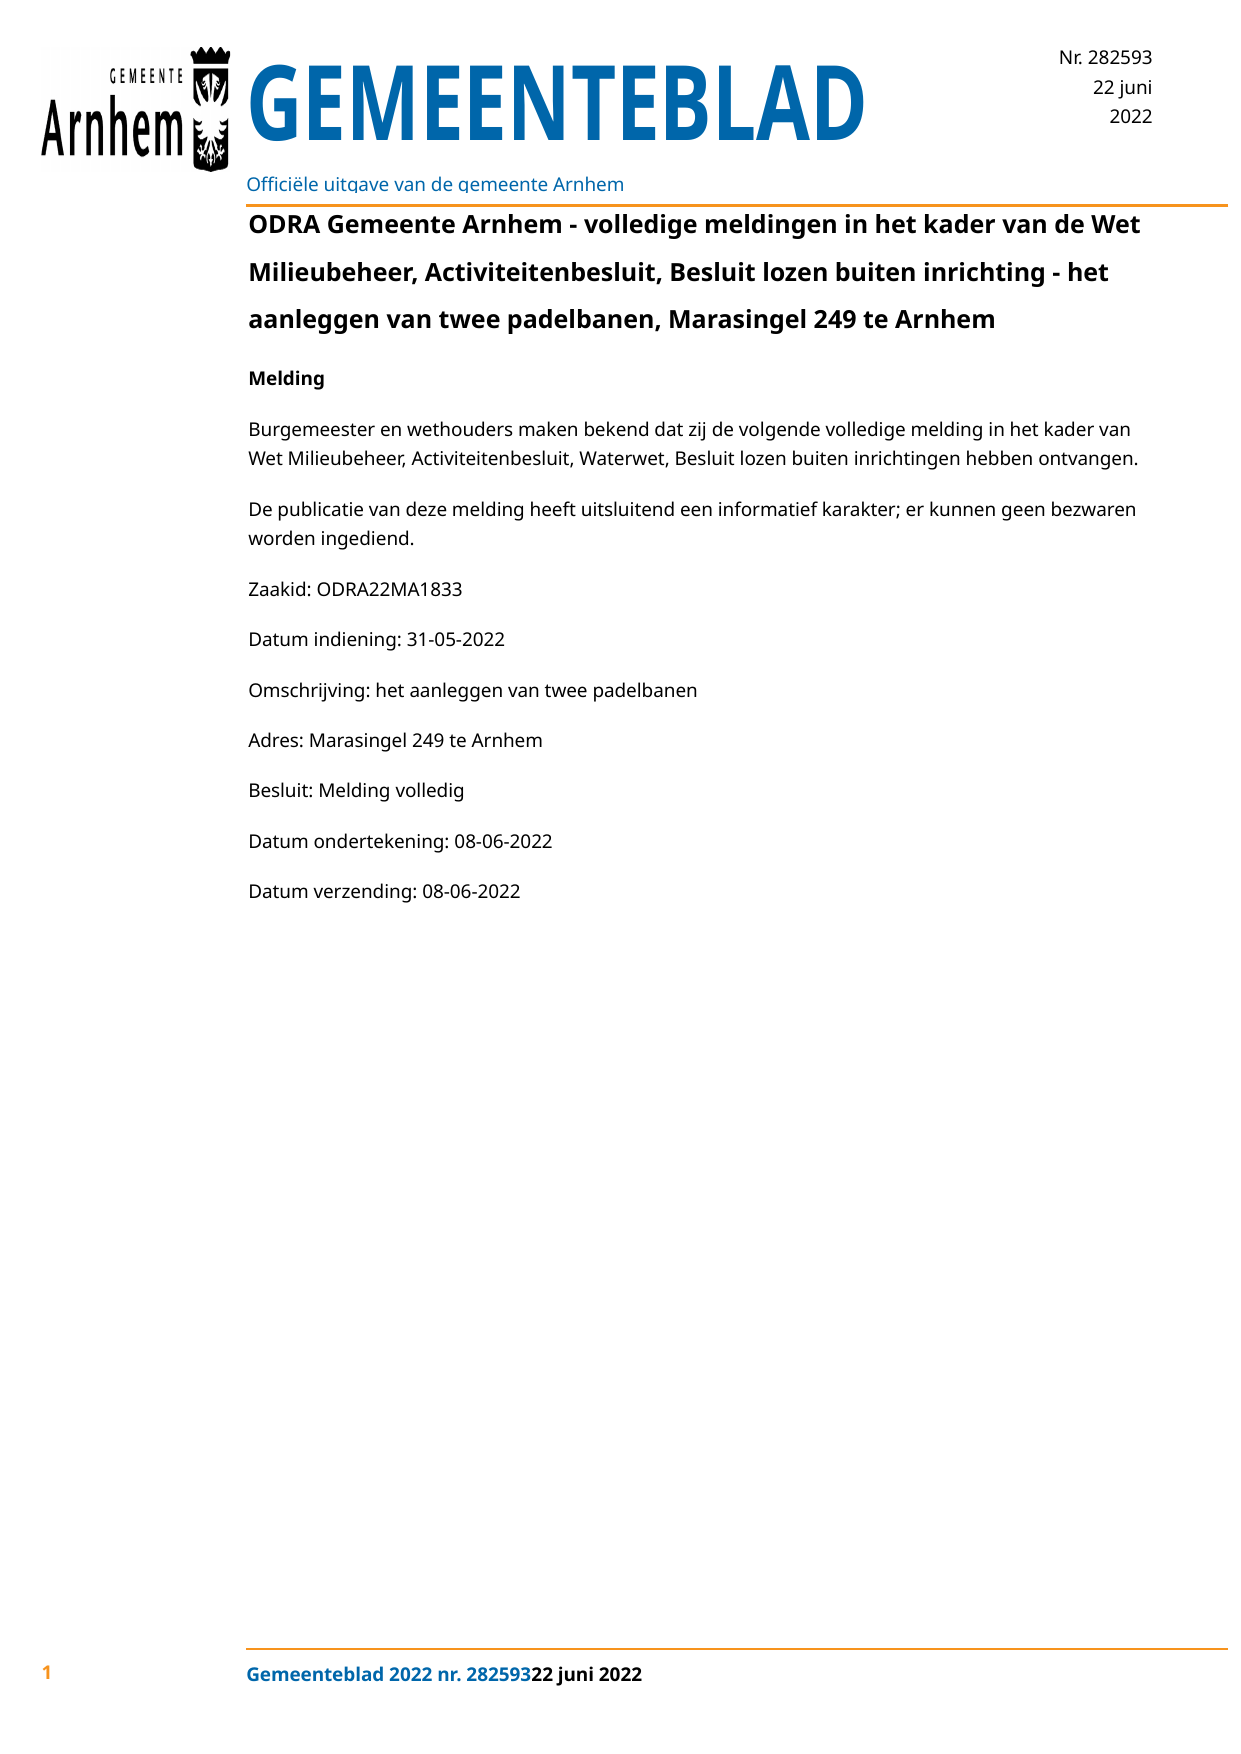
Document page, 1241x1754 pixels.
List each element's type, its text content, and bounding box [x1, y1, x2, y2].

text Besluit: Melding volledig [248, 778, 1152, 803]
text Adres: Marasingel 249 te Arnhem [248, 727, 1152, 753]
text De publicatie van deze melding heeft uitsluitend een informatief karakter; er kunnen geen bezwaren worden ingediend. [248, 496, 1152, 551]
text ODRA Gemeente Arnhem - volledige meldingen in het kader van de Wet Milieubeheer, Activiteitenbesluit, Besluit lozen buiten inrichting - het aanleggen van twee padelbanen, Marasingel 249 te Arnhem [248, 207, 1152, 336]
text Omschrijving: het aanleggen van twee padelbanen [248, 677, 1152, 702]
text Datum ondertekening: 08-06-2022 [248, 828, 1152, 854]
text Datum verzending: 08-06-2022 [248, 878, 1152, 904]
text Zaakid: ODRA22MA1833 [248, 576, 1152, 602]
picture [41, 47, 231, 172]
text Datum indiening: 31-05-2022 [248, 626, 1152, 652]
text Melding [248, 366, 1152, 391]
text Burgemeester en wethouders maken bekend dat zij de volgende volledige melding in het kader van Wet Milieubeheer, Activiteitenbesluit, Waterwet, Besluit lozen buiten inrichtingen hebben ontvangen. [248, 416, 1152, 471]
